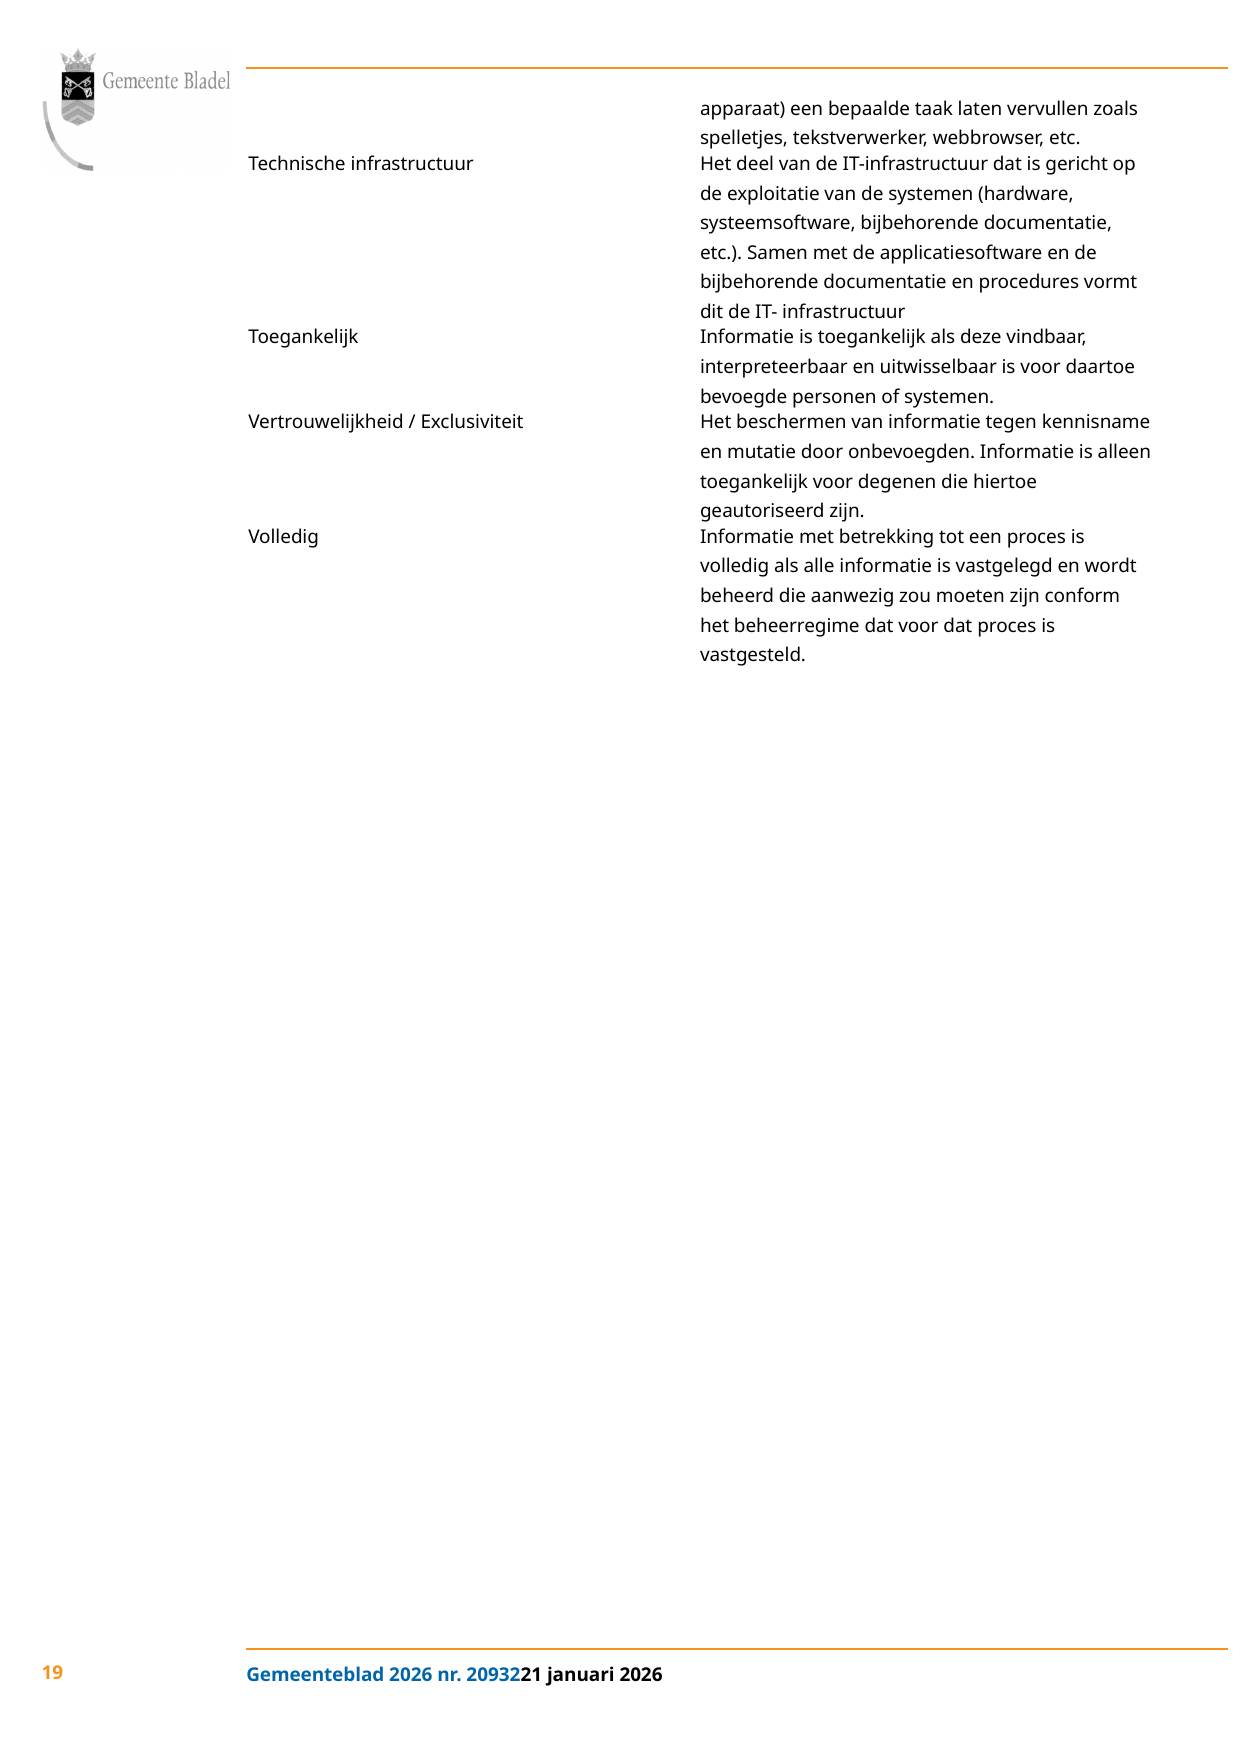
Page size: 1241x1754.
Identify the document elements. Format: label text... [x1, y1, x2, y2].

table_cell apparaat) een bepaalde taak laten vervullen zoals spelletjes, tekstverwerker, webbrowser, etc. [700, 95, 1152, 150]
table_cell Vertrouwelijkheid / Exclusiviteit [248, 409, 700, 523]
table_cell Het deel van de IT-infrastructuur dat is gericht op de exploitatie van de systemen (hardware, systeemsoftware, bijbehorende documentatie, etc.). Samen met de applicatiesoftware en de bijbehorende documentatie en procedures vormt dit de IT- infrastructuur [700, 150, 1152, 324]
table_cell Volledig [248, 523, 700, 667]
table_cell Toegankelijk [248, 324, 700, 409]
table_cell Informatie is toegankelijk als deze vindbaar, interpreteerbaar en uitwisselbaar is voor daartoe bevoegde personen of systemen. [700, 324, 1152, 409]
table_cell Het beschermen van informatie tegen kennisname en mutatie door onbevoegden. Informatie is alleen toegankelijk voor degenen die hiertoe geautoriseerd zijn. [700, 409, 1152, 523]
table_cell Technische infrastructuur [248, 150, 700, 324]
picture [41, 47, 231, 172]
table_cell [248, 95, 700, 150]
table_cell Informatie met betrekking tot een proces is volledig als alle informatie is vastgelegd en wordt beheerd die aanwezig zou moeten zijn conform het beheerregime dat voor dat proces is vastgesteld. [700, 523, 1152, 667]
